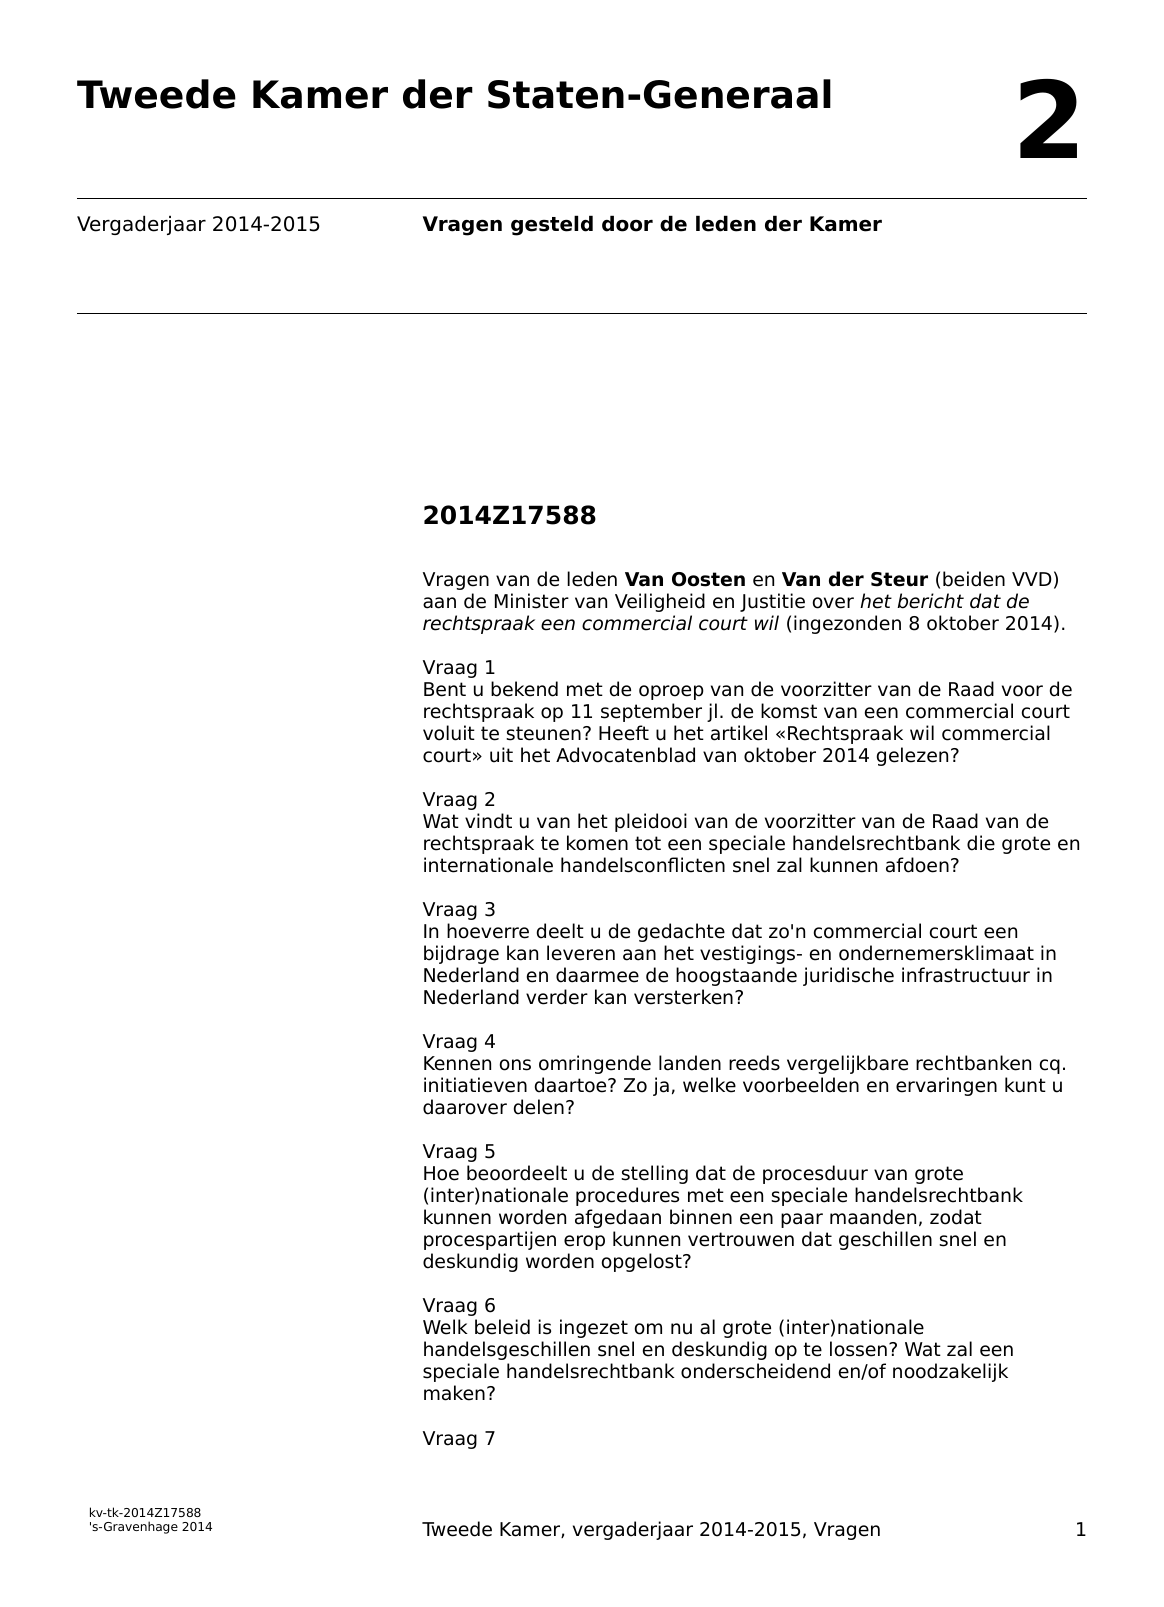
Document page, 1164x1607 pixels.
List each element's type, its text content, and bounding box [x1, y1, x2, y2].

table_header Tweede Kamer der Staten-Generaal [77, 59, 886, 198]
text Vraag 6 [422, 1295, 1087, 1317]
text Vraag 7 [422, 1427, 1087, 1449]
table_cell Vragen gesteld door de leden der Kamer [422, 199, 1087, 313]
table_header 2 [886, 59, 1087, 198]
text 's-Gravenhage 2014 [88, 1520, 323, 1534]
text Welk beleid is ingezet om nu al grote (inter)nationale handelsgeschillen snel en deskundig op te lossen? Wat zal een speciale handelsrechtbank onderscheidend en/of noodzakelijk maken? [422, 1317, 1087, 1405]
text Vraag 5 [422, 1141, 1087, 1163]
text Vragen van de leden Van Oosten en Van der Steur (beiden VVD) aan de Minister van Veiligheid en Justitie over het bericht dat de rechtspraak een commercial court wil (ingezonden 8 oktober 2014). [422, 569, 1087, 635]
text Vraag 3 [422, 899, 1087, 921]
text Kennen ons omringende landen reeds vergelijkbare rechtbanken cq. initiatieven daartoe? Zo ja, welke voorbeelden en ervaringen kunt u daarover delen? [422, 1053, 1087, 1119]
table_cell Vergaderjaar 2014-2015 [77, 199, 422, 313]
text In hoeverre deelt u de gedachte dat zo'n commercial court een bijdrage kan leveren aan het vestigings- en ondernemersklimaat in Nederland en daarmee de hoogstaande juridische infrastructuur in Nederland verder kan versterken? [422, 921, 1087, 1009]
text Vraag 2 [422, 789, 1087, 811]
text Wat vindt u van het pleidooi van de voorzitter van de Raad van de rechtspraak te komen tot een speciale handelsrechtbank die grote en internationale handelsconflicten snel zal kunnen afdoen? [422, 811, 1087, 877]
text Bent u bekend met de oproep van de voorzitter van de Raad voor de rechtspraak op 11 september jl. de komst van een commercial court voluit te steunen? Heeft u het artikel «Rechtspraak wil commercial court» uit het Advocatenblad van oktober 2014 gelezen? [422, 679, 1087, 767]
text kv-tk-2014Z17588 [88, 1506, 323, 1520]
text Vraag 1 [422, 657, 1087, 679]
text 2014Z17588 [422, 501, 1087, 531]
text Hoe beoordeelt u de stelling dat de procesduur van grote (inter)nationale procedures met een speciale handelsrechtbank kunnen worden afgedaan binnen een paar maanden, zodat procespartijen erop kunnen vertrouwen dat geschillen snel en deskundig worden opgelost? [422, 1163, 1087, 1273]
text Vraag 4 [422, 1031, 1087, 1053]
